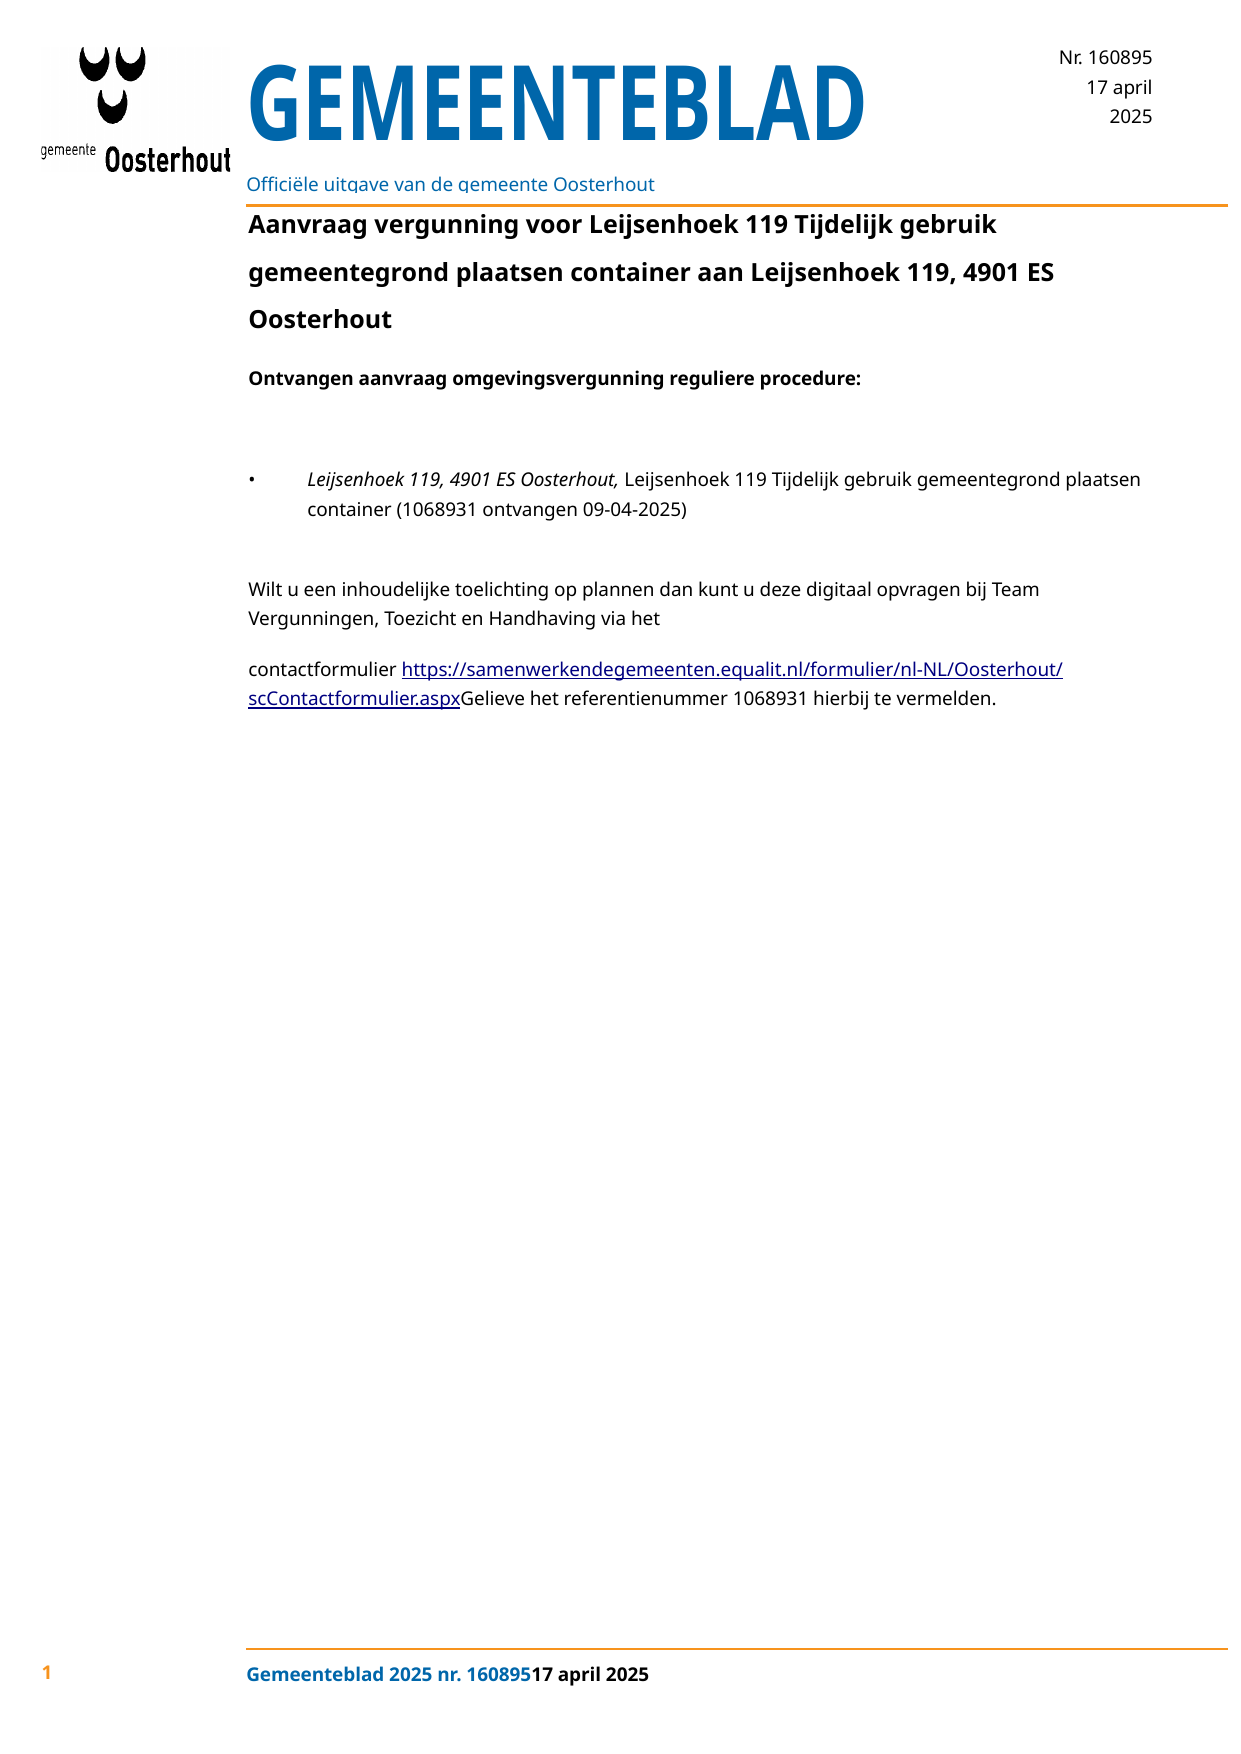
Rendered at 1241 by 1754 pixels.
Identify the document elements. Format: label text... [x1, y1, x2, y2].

picture [41, 47, 231, 172]
text Aanvraag vergunning voor Leijsenhoek 119 Tijdelijk gebruik gemeentegrond plaatsen container aan Leijsenhoek 119, 4901 ES Oosterhout [248, 207, 1152, 336]
list Leijsenhoek 119, 4901 ES Oosterhout, Leijsenhoek 119 Tijdelijk gebruik gemeentegrond plaatsen container (1068931 ontvangen 09-04-2025) [248, 466, 1152, 522]
text Wilt u een inhoudelijke toelichting op plannen dan kunt u deze digitaal opvragen bij Team Vergunningen, Toezicht en Handhaving via het [248, 576, 1152, 631]
text Ontvangen aanvraag omgevingsvergunning reguliere procedure: [248, 366, 1152, 391]
text contactformulier https://samenwerkendegemeenten.equalit.nl/formulier/nl-NL/Oosterhout/scContactformulier.aspxGelieve het referentienummer 1068931 hierbij te vermelden. [248, 656, 1152, 711]
